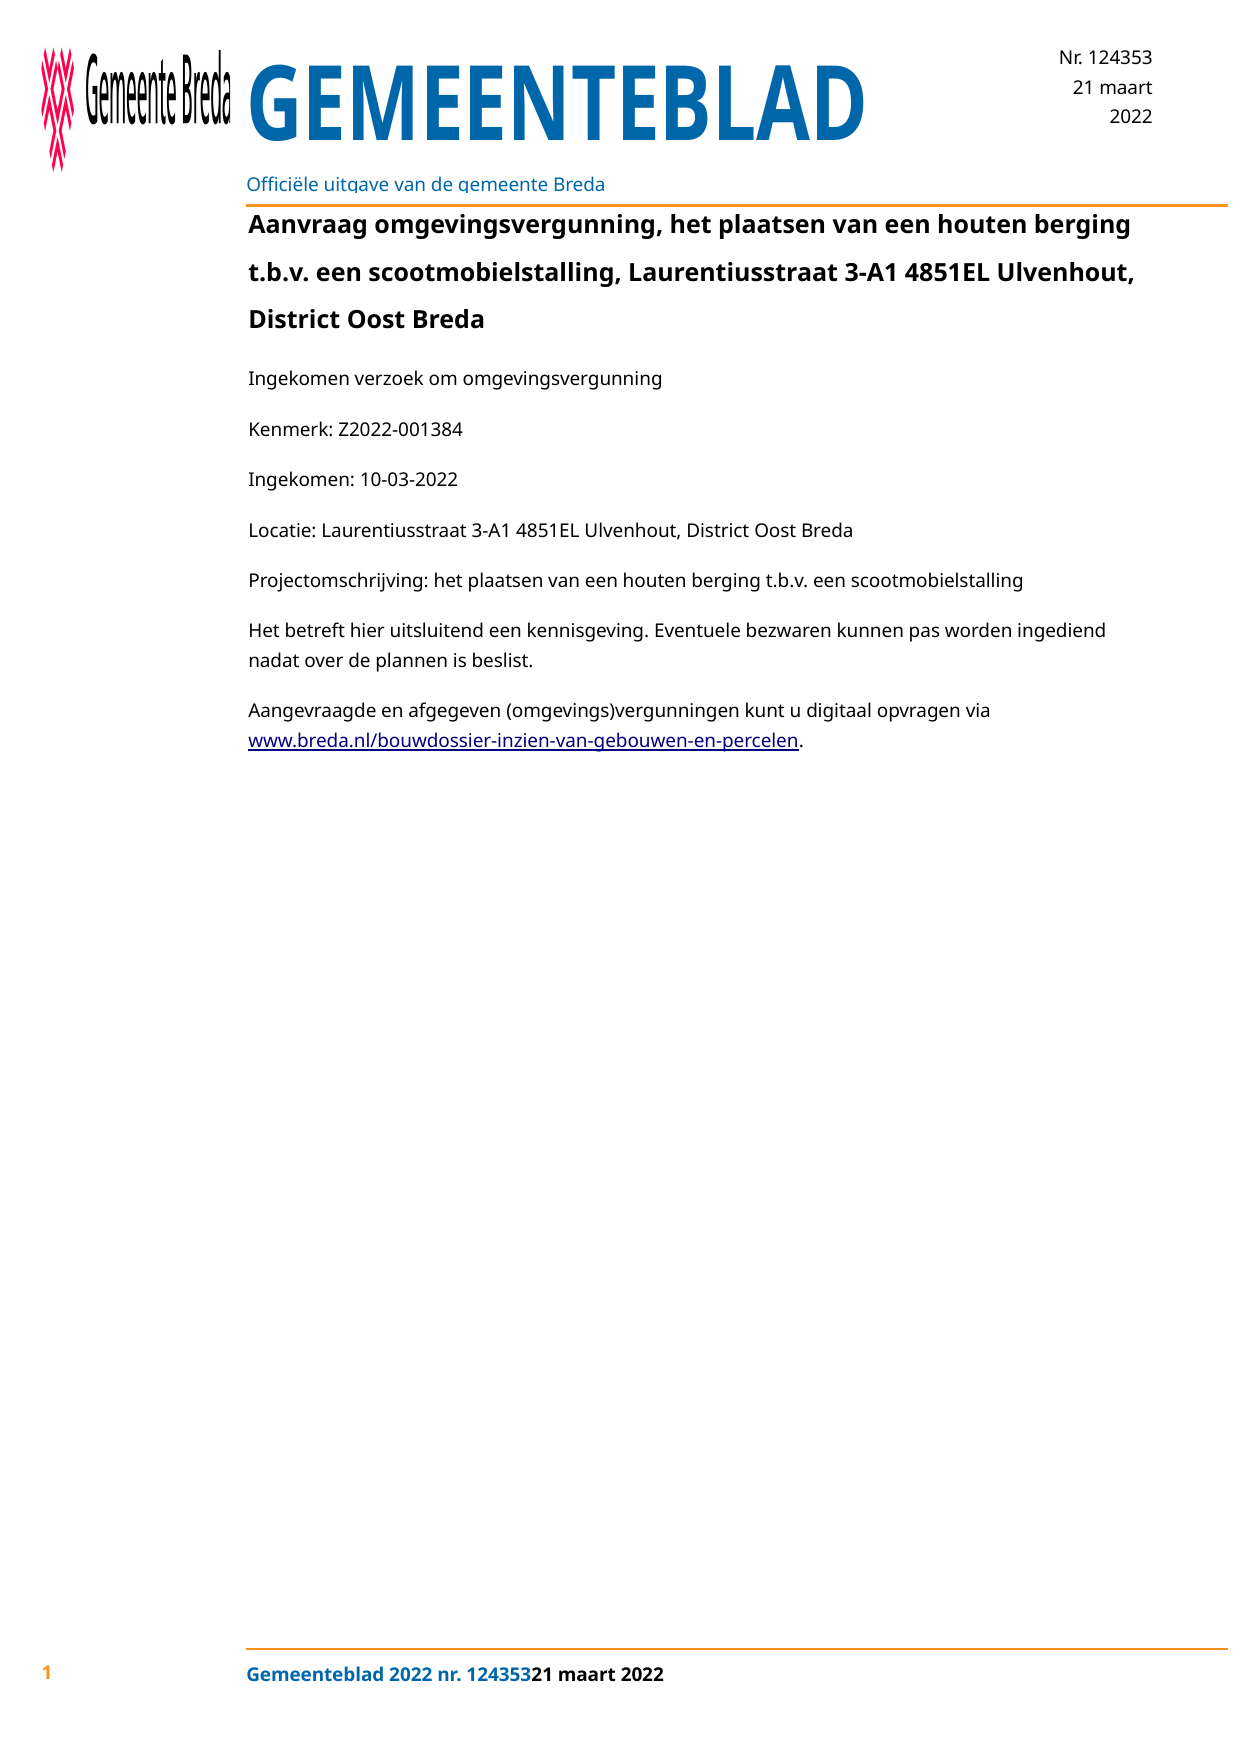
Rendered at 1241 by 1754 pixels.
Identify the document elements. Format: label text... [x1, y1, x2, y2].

picture [41, 47, 231, 172]
text Ingekomen verzoek om omgevingsvergunning [248, 366, 1152, 391]
text Ingekomen: 10-03-2022 [248, 466, 1152, 492]
text Aanvraag omgevingsvergunning, het plaatsen van een houten berging t.b.v. een scootmobielstalling, Laurentiusstraat 3-A1 4851EL Ulvenhout, District Oost Breda [248, 207, 1152, 336]
text Aangevraagde en afgegeven (omgevings)vergunningen kunt u digitaal opvragen via www.breda.nl/bouwdossier-inzien-van-gebouwen-en-percelen. [248, 698, 1152, 753]
text Kenmerk: Z2022-001384 [248, 416, 1152, 442]
text Projectomschrijving: het plaatsen van een houten berging t.b.v. een scootmobielstalling [248, 567, 1152, 593]
text Het betreft hier uitsluitend een kennisgeving. Eventuele bezwaren kunnen pas worden ingediend nadat over de plannen is beslist. [248, 618, 1152, 673]
text Locatie: Laurentiusstraat 3-A1 4851EL Ulvenhout, District Oost Breda [248, 517, 1152, 542]
